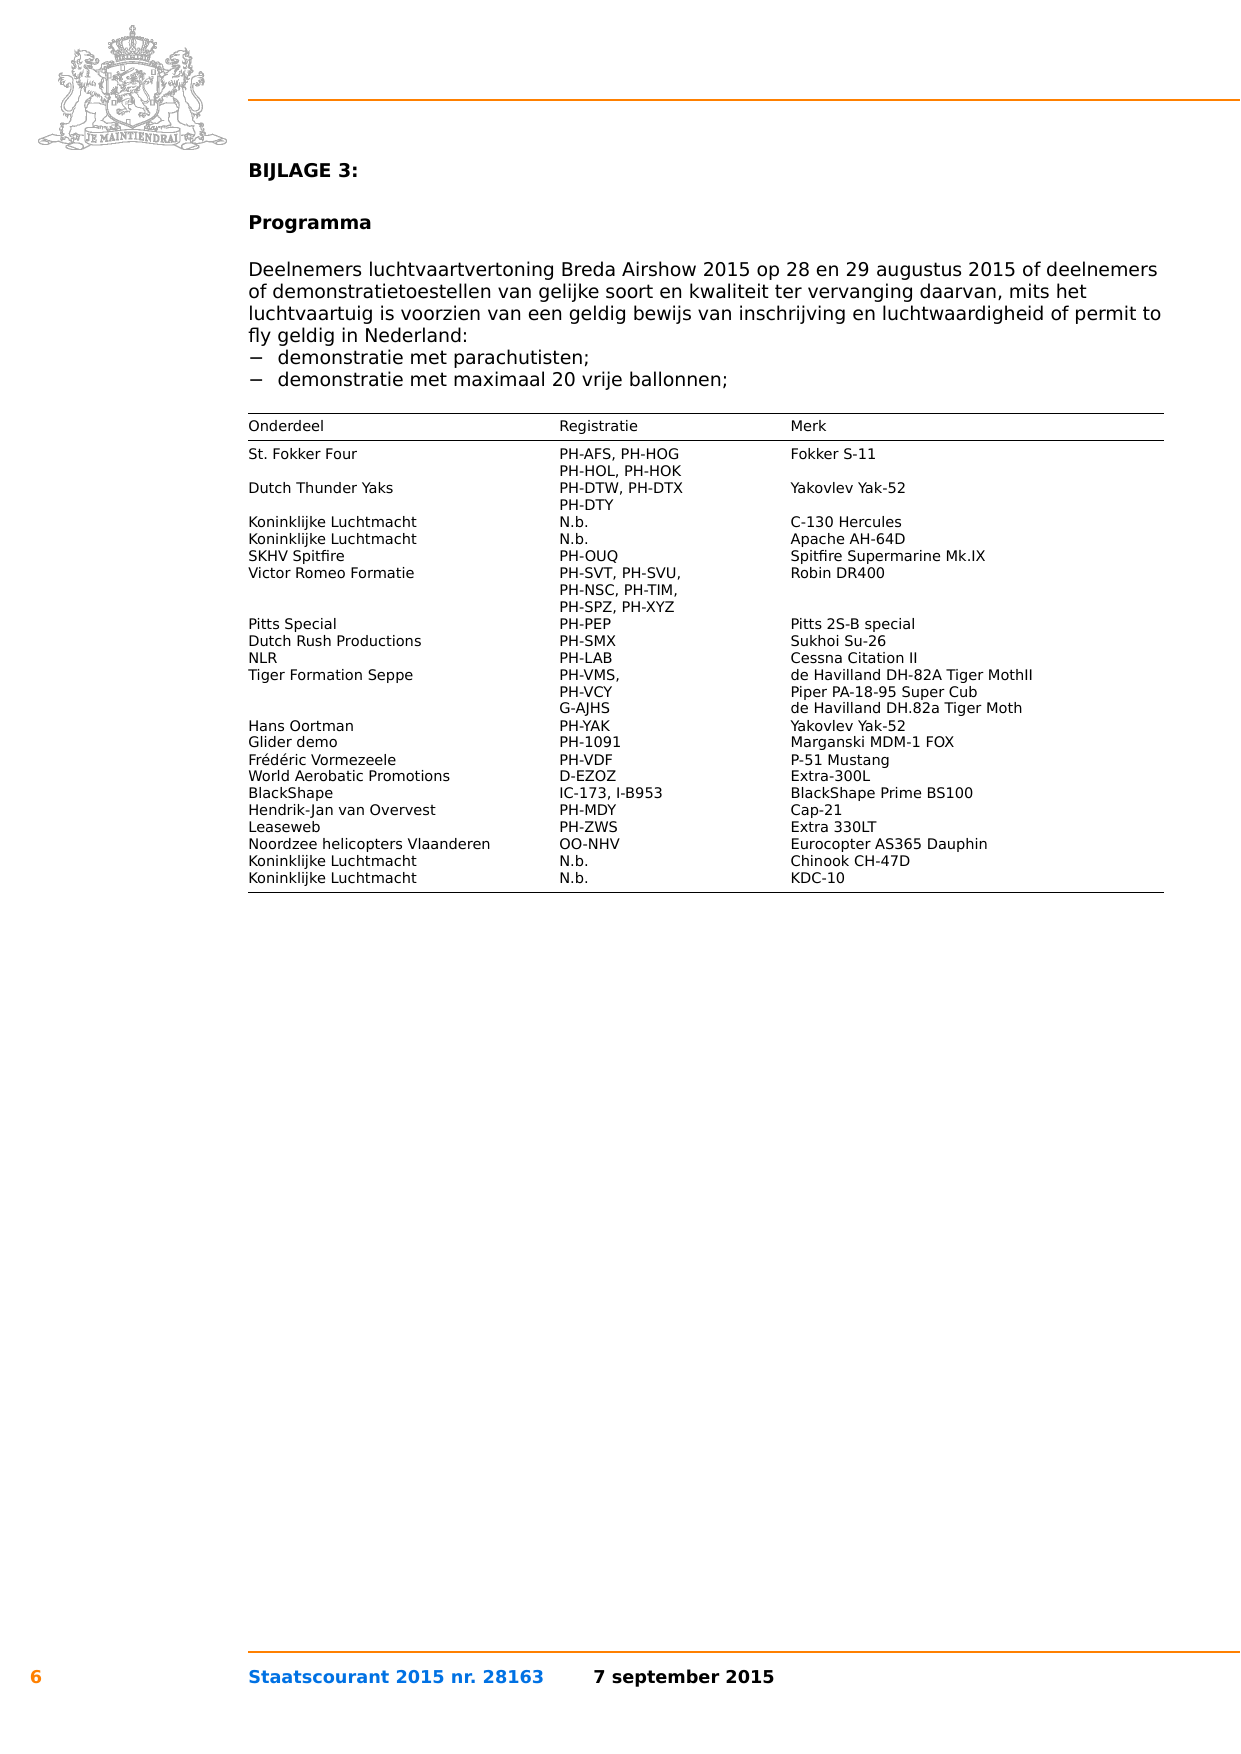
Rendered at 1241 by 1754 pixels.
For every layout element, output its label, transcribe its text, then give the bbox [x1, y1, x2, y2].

subtitle Programma [248, 212, 1163, 234]
table_cell [784, 582, 1163, 598]
table_cell Sukhoi Su-26 [784, 633, 1163, 649]
table_cell de Havilland DH-82A Tiger MothII [784, 666, 1163, 683]
table_cell Leaseweb [248, 819, 553, 836]
table_cell PH-NSC, PH-TIM, [553, 582, 784, 598]
table_cell N.b. [553, 870, 784, 892]
table_cell Koninklijke Luchtmacht [248, 514, 553, 531]
table_cell Hans Oortman [248, 718, 553, 734]
table_cell [248, 582, 553, 598]
table_cell PH-MDY [553, 802, 784, 819]
table_cell Yakovlev Yak-52 [784, 480, 1163, 497]
table_cell Extra-300L [784, 768, 1163, 785]
table_cell Extra 330LT [784, 819, 1163, 836]
table_cell PH-AFS, PH-HOG [553, 441, 784, 463]
table_cell PH-SPZ, PH-XYZ [553, 599, 784, 616]
table_cell PH-ZWS [553, 819, 784, 836]
table_cell Cap-21 [784, 802, 1163, 819]
table_cell PH-VCY [553, 684, 784, 700]
text Deelnemers luchtvaartvertoning Breda Airshow 2015 op 28 en 29 augustus 2015 of deelnemers of demonstratietoestellen van gelijke soort en kwaliteit ter vervanging daarvan, mits het luchtvaartuig is voorzien van een geldig bewijs van inschrijving en luchtwaardigheid of permit to fly geldig in Nederland: [248, 259, 1163, 347]
table_cell Koninklijke Luchtmacht [248, 853, 553, 870]
table_cell [784, 599, 1163, 616]
table_cell Dutch Rush Productions [248, 633, 553, 649]
table_cell [248, 684, 553, 700]
table_cell NLR [248, 650, 553, 666]
table_cell PH-LAB [553, 650, 784, 666]
table_cell Hendrik-Jan van Overvest [248, 802, 553, 819]
table_cell Cessna Citation II [784, 650, 1163, 666]
table_cell Dutch Thunder Yaks [248, 480, 553, 497]
table_cell PH-VMS, [553, 666, 784, 683]
subtitle BIJLAGE 3: [248, 160, 1163, 182]
table_cell Marganski MDM-1 FOX [784, 734, 1163, 751]
table_cell Apache AH-64D [784, 531, 1163, 548]
table_cell [784, 497, 1163, 514]
table_cell N.b. [553, 531, 784, 548]
table_cell PH-HOL, PH-HOK [553, 463, 784, 480]
table_cell Victor Romeo Formatie [248, 565, 553, 582]
table_cell PH-PEP [553, 616, 784, 632]
table_cell PH-SMX [553, 633, 784, 649]
table_header Registratie [553, 414, 784, 440]
table_cell Chinook CH-47D [784, 853, 1163, 870]
table_cell P-51 Mustang [784, 751, 1163, 768]
table_cell St. Fokker Four [248, 441, 553, 463]
table_header Onderdeel [248, 414, 553, 440]
table_cell Yakovlev Yak-52 [784, 718, 1163, 734]
table_cell Frédéric Vormezeele [248, 751, 553, 768]
table_cell C-130 Hercules [784, 514, 1163, 531]
table_header Merk [784, 414, 1163, 440]
table_cell IC-173, I-B953 [553, 785, 784, 802]
table_cell Pitts 2S-B special [784, 616, 1163, 632]
table_cell PH-DTY [553, 497, 784, 514]
picture [38, 25, 227, 150]
table_cell SKHV Spitfire [248, 548, 553, 564]
table_cell Koninklijke Luchtmacht [248, 531, 553, 548]
table_cell Robin DR400 [784, 565, 1163, 582]
table_cell PH-DTW, PH-DTX [553, 480, 784, 497]
table_cell Koninklijke Luchtmacht [248, 870, 553, 892]
table_cell PH-YAK [553, 718, 784, 734]
table_cell BlackShape [248, 785, 553, 802]
table_cell PH-OUQ [553, 548, 784, 564]
text − demonstratie met parachutisten; [248, 347, 1163, 369]
text − demonstratie met maximaal 20 vrije ballonnen; [248, 369, 1163, 391]
table_cell PH-SVT, PH-SVU, [553, 565, 784, 582]
table_cell [248, 599, 553, 616]
table_cell Pitts Special [248, 616, 553, 632]
table_cell PH-VDF [553, 751, 784, 768]
table_cell [248, 700, 553, 717]
table_cell Tiger Formation Seppe [248, 666, 553, 683]
table_cell Eurocopter AS365 Dauphin [784, 836, 1163, 853]
table_cell World Aerobatic Promotions [248, 768, 553, 785]
table_cell [784, 463, 1163, 480]
table_cell KDC-10 [784, 870, 1163, 892]
table_cell Glider demo [248, 734, 553, 751]
table_cell [248, 497, 553, 514]
table_cell BlackShape Prime BS100 [784, 785, 1163, 802]
table_cell Piper PA-18-95 Super Cub [784, 684, 1163, 700]
table_cell Spitfire Supermarine Mk.IX [784, 548, 1163, 564]
table_cell N.b. [553, 514, 784, 531]
table_cell Noordzee helicopters Vlaanderen [248, 836, 553, 853]
table_cell OO-NHV [553, 836, 784, 853]
table_cell D-EZOZ [553, 768, 784, 785]
table_cell [248, 463, 553, 480]
table_cell de Havilland DH.82a Tiger Moth [784, 700, 1163, 717]
table_cell PH-1091 [553, 734, 784, 751]
table_cell N.b. [553, 853, 784, 870]
table_cell G-AJHS [553, 700, 784, 717]
table_cell Fokker S-11 [784, 441, 1163, 463]
